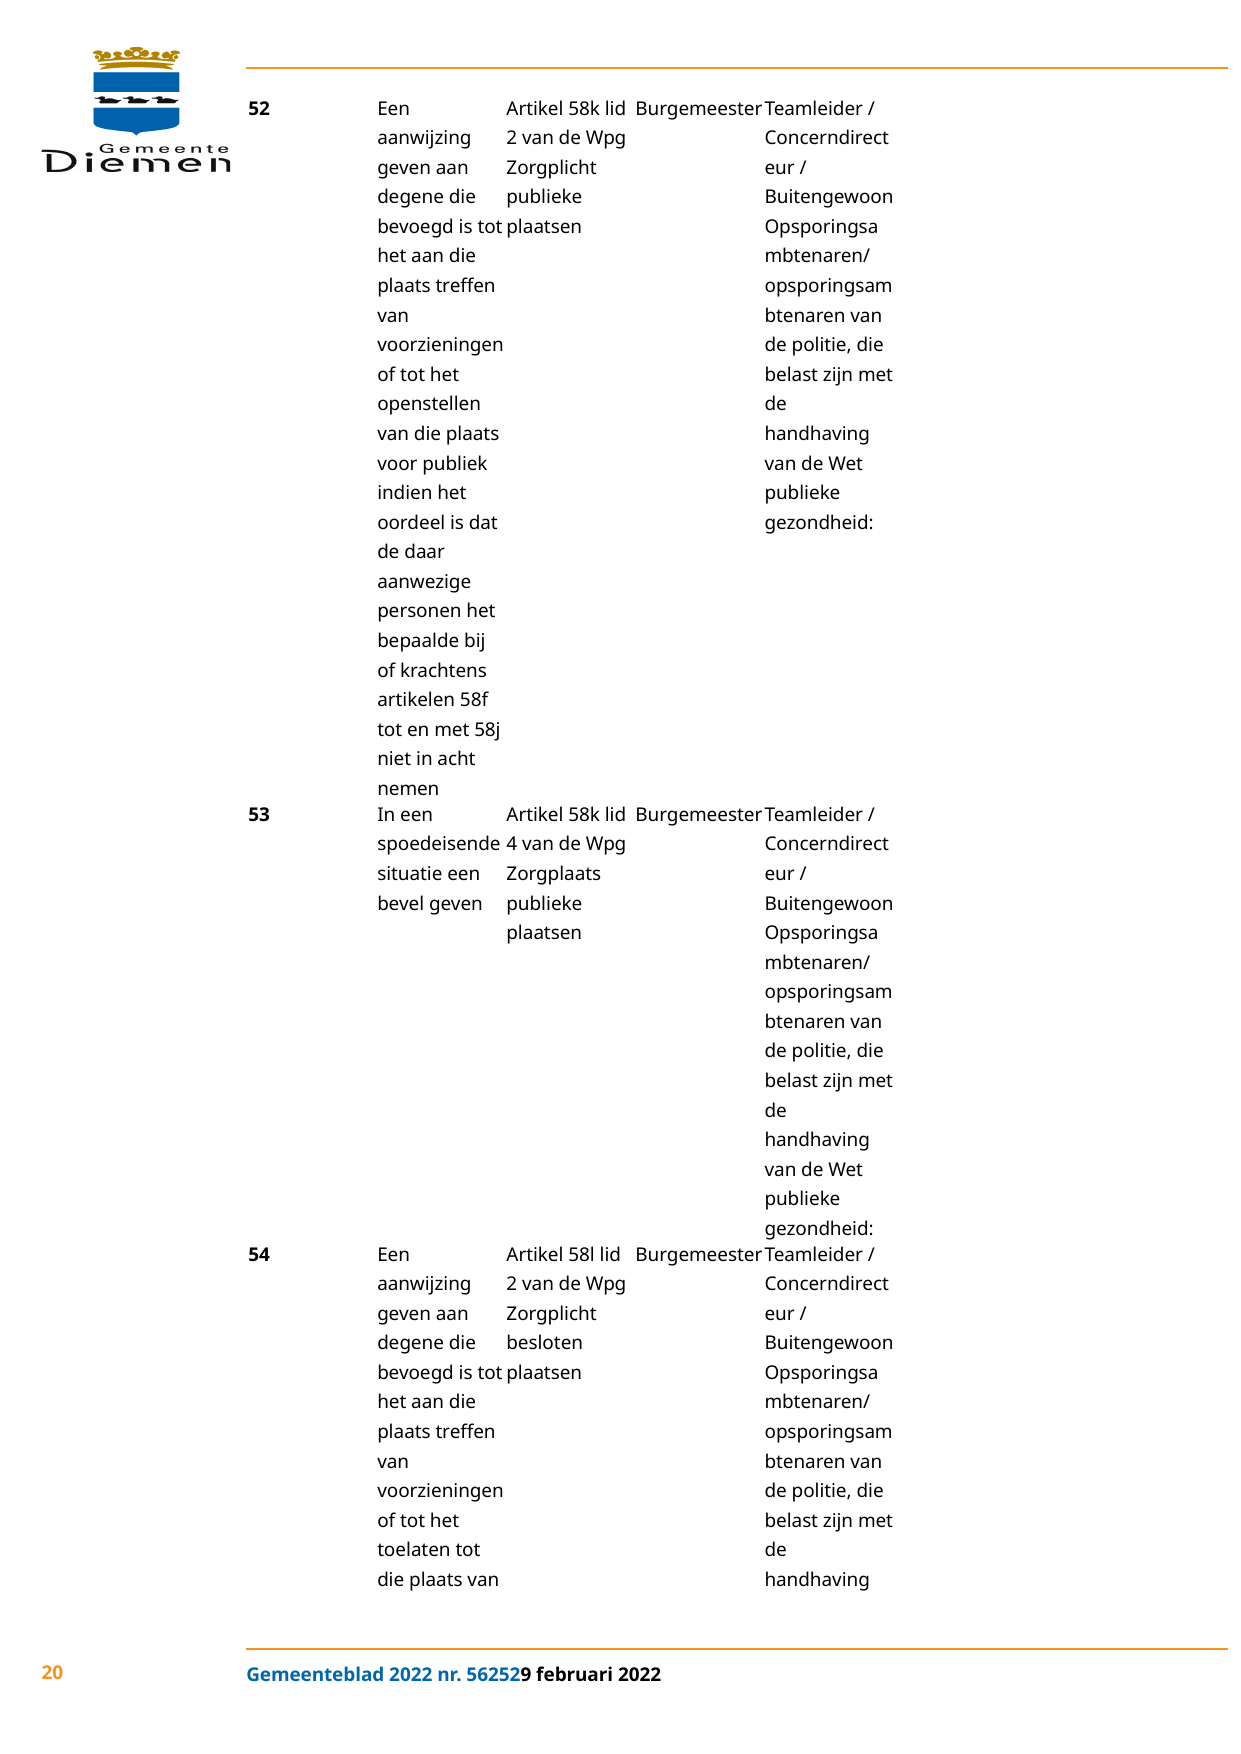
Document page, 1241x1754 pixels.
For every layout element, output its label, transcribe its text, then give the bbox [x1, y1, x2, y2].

table_cell [894, 95, 1022, 801]
table_cell Een aanwijzing geven aan degene die bevoegd is tot het aan die plaats treffen van voorzieningen of tot het openstellen van die plaats voor publiek indien het oordeel is dat de daar aanwezige personen het bepaalde bij of krachtens artikelen 58f tot en met 58j niet in acht nemen [377, 95, 506, 801]
table_cell [1023, 95, 1152, 801]
table_cell [894, 801, 1022, 1241]
table_cell Burgemeester [635, 1241, 764, 1592]
table_cell Burgemeester [635, 95, 764, 801]
table_cell In een spoedeisende situatie een bevel geven [377, 801, 506, 1241]
table_cell 54 [248, 1241, 377, 1592]
table_cell [1023, 1241, 1152, 1592]
table_cell Artikel 58l lid 2 van de Wpg Zorgplicht besloten plaatsen [506, 1241, 635, 1592]
picture [41, 47, 231, 172]
table_cell Artikel 58k lid 2 van de Wpg Zorgplicht publieke plaatsen [506, 95, 635, 801]
table_cell Een aanwijzing geven aan degene die bevoegd is tot het aan die plaats treffen van voorzieningen of tot het toelaten tot die plaats van [377, 1241, 506, 1592]
table_cell 52 [248, 95, 377, 801]
table_cell [894, 1241, 1022, 1592]
table_cell Burgemeester [635, 801, 764, 1241]
table_cell Teamleider / Concerndirecteur / Buitengewoon Opsporingsambtenaren/ opsporingsambtenaren van de politie, die belast zijn met de handhaving van de Wet publieke gezondheid: [764, 95, 893, 801]
table_cell Artikel 58k lid 4 van de Wpg Zorgplaats publieke plaatsen [506, 801, 635, 1241]
table_cell Teamleider / Concerndirecteur / Buitengewoon Opsporingsambtenaren/ opsporingsambtenaren van de politie, die belast zijn met de handhaving [764, 1241, 893, 1592]
table_cell Teamleider / Concerndirecteur / Buitengewoon Opsporingsambtenaren/ opsporingsambtenaren van de politie, die belast zijn met de handhaving van de Wet publieke gezondheid: [764, 801, 893, 1241]
table_cell [1023, 801, 1152, 1241]
table_cell 53 [248, 801, 377, 1241]
